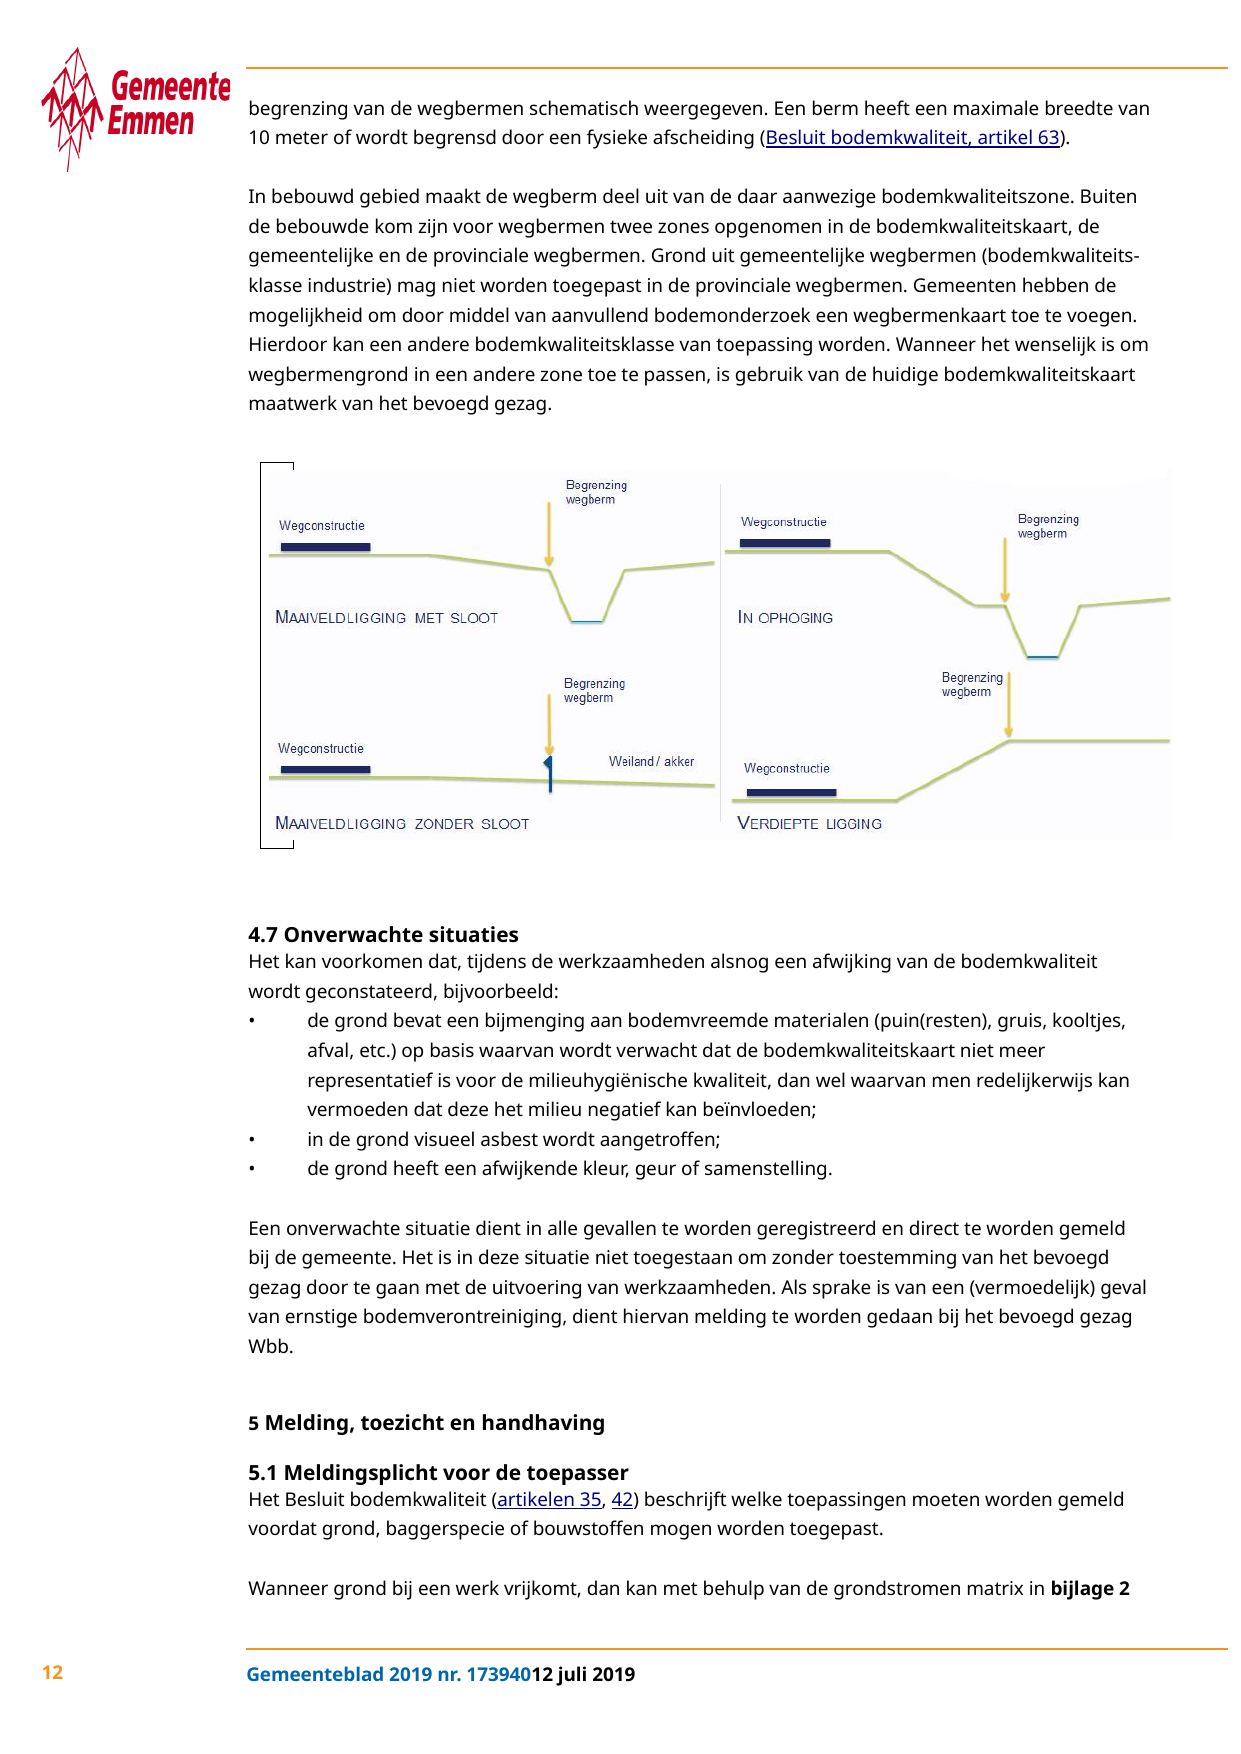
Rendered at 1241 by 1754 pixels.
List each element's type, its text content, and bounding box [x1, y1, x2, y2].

text Het kan voorkomen dat, tijdens de werkzaamheden alsnog een afwijking van de bodemkwaliteit wordt geconstateerd, bijvoorbeeld: [248, 948, 1152, 1004]
text In bebouwd gebied maakt de wegberm deel uit van de daar aanwezige bodemkwaliteitszone. Buiten de bebouwde kom zijn voor wegbermen twee zones opgenomen in de bodemkwaliteitskaart, de gemeentelijke en de provinciale wegbermen. Grond uit gemeentelijke wegbermen (bodemkwaliteits-klasse industrie) mag niet worden toegepast in de provinciale wegbermen. Gemeenten hebben de mogelijkheid om door middel van aanvullend bodemonderzoek een wegbermenkaart toe te voegen. Hierdoor kan een andere bodemkwaliteitsklasse van toepassing worden. Wanneer het wenselijk is om wegbermengrond in een andere zone toe te passen, is gebruik van de huidige bodemkwaliteitskaart maatwerk van het bevoegd gezag. [248, 183, 1152, 416]
list in de grond visueel asbest wordt aangetroffen; [248, 1126, 1152, 1152]
text Het Besluit bodemkwaliteit (artikelen 35, 42) beschrijft welke toepassingen moeten worden gemeld voordat grond, baggerspecie of bouwstoffen mogen worden toegepast. [248, 1486, 1152, 1541]
text begrenzing van de wegbermen schematisch weergegeven. Een berm heeft een maximale breedte van 10 meter of wordt begrensd door een fysieke afscheiding (Besluit bodemkwaliteit, artikel 63). [248, 95, 1152, 150]
list de grond heeft een afwijkende kleur, geur of samenstelling. [248, 1156, 1152, 1181]
text Een onverwachte situatie dient in alle gevallen te worden geregistreerd en direct te worden gemeld bij de gemeente. Het is in deze situatie niet toegestaan om zonder toestemming van het bevoegd gezag door te gaan met de uitvoering van werkzaamheden. Als sprake is van een (vermoedelijk) geval van ernstige bodemverontreiniging, dient hiervan melding te worden gedaan bij het bevoegd gezag Wbb. [248, 1215, 1152, 1359]
text 4.7 Onverwachte situaties [248, 920, 1152, 948]
picture [268, 470, 1173, 840]
picture [41, 47, 231, 172]
text 5 Melding, toezicht en handhaving [248, 1408, 1152, 1437]
list de grond bevat een bijmenging aan bodemvreemde materialen (puin(resten), gruis, kooltjes, afval, etc.) op basis waarvan wordt verwacht dat de bodemkwaliteitskaart niet meer representatief is voor de milieuhygiënische kwaliteit, dan wel waarvan men redelijkerwijs kan vermoeden dat deze het milieu negatief kan beïnvloeden; [248, 1008, 1152, 1122]
text Wanneer grond bij een werk vrijkomt, dan kan met behulp van de grondstromen matrix in bijlage 2 [248, 1575, 1152, 1601]
text 5.1 Meldingsplicht voor de toepasser [248, 1458, 1152, 1486]
